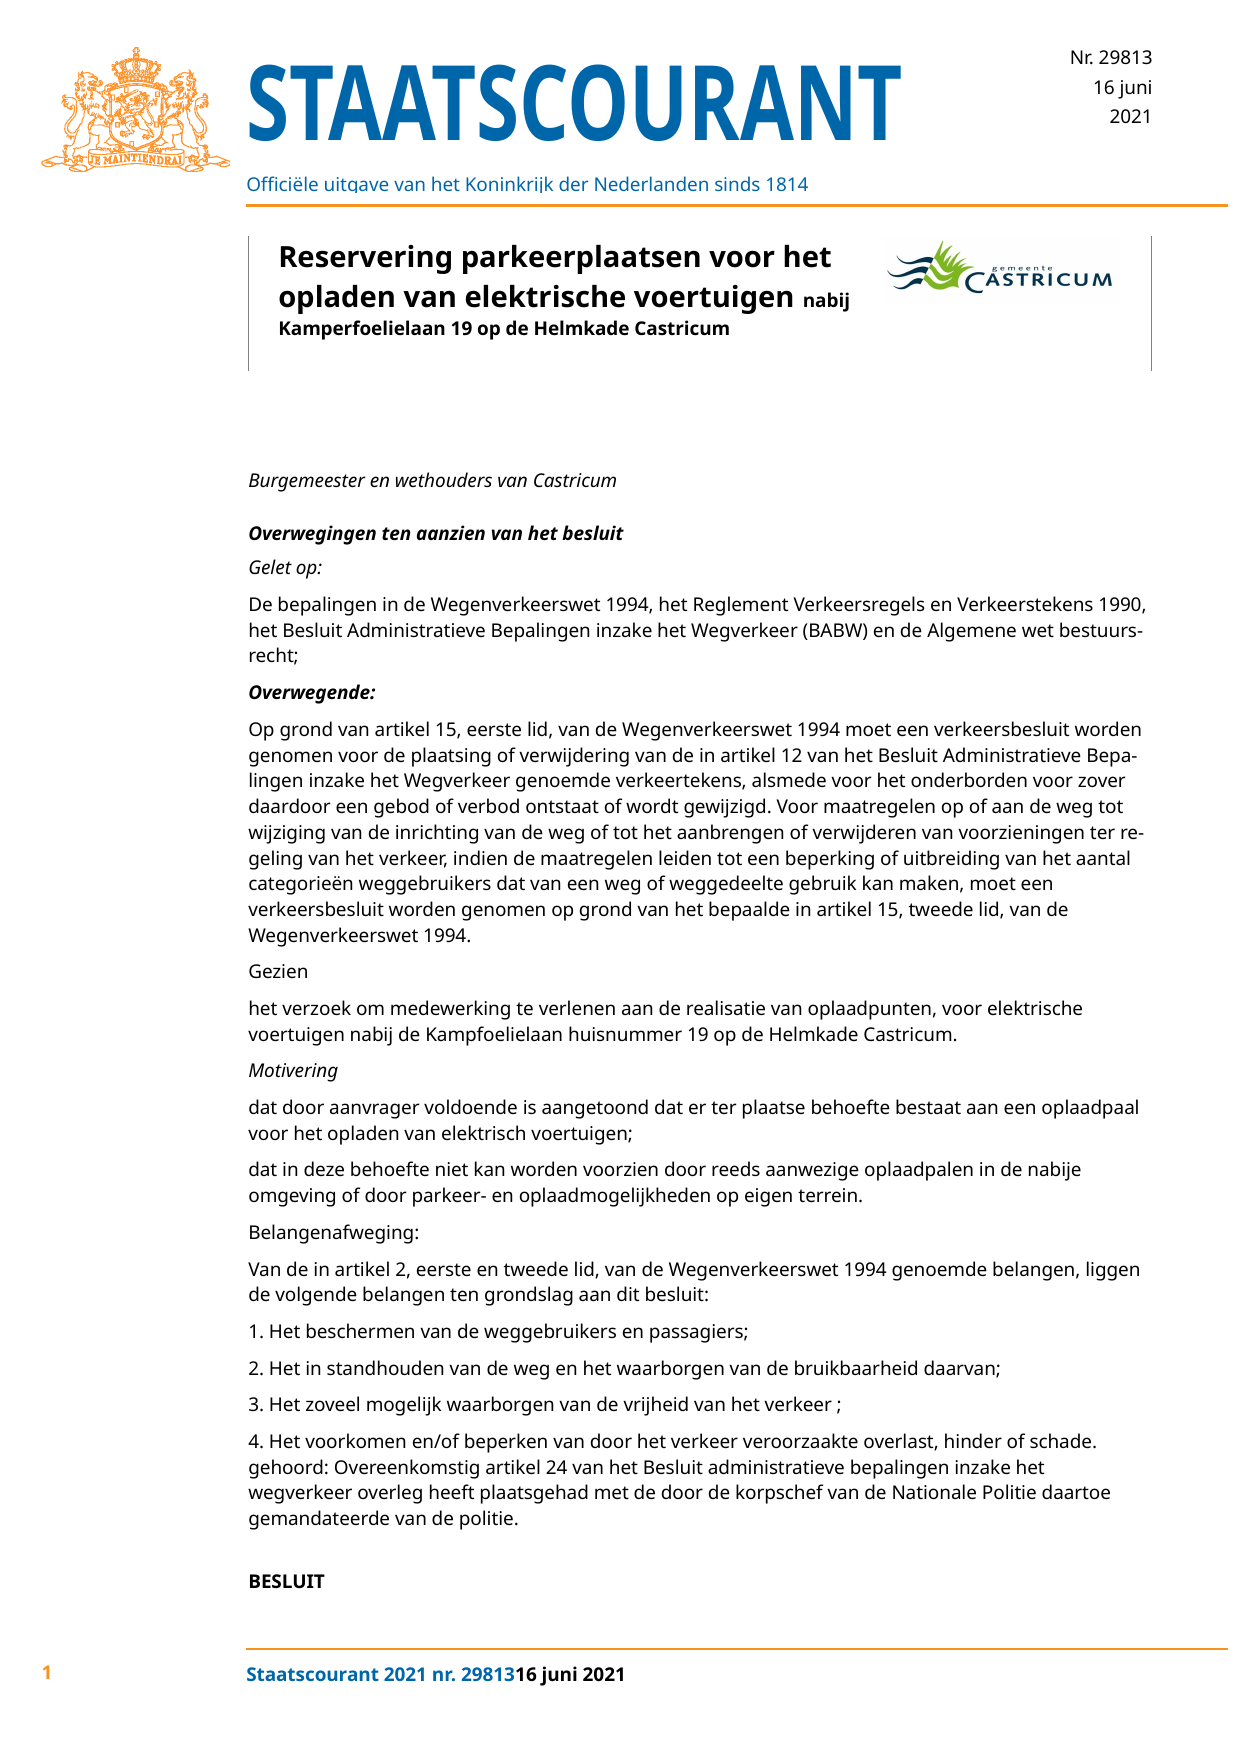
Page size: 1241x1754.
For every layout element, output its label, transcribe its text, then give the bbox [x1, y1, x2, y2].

text dat in deze behoefte niet kan worden voorzien door reeds aanwezige oplaadpalen in de nabije omgeving of door parkeer- en oplaadmogelijkheden op eigen terrein. [248, 1157, 1152, 1208]
text Belangenafweging: [248, 1219, 1152, 1245]
table_header [850, 303, 1151, 371]
text Van de in artikel 2, eerste en tweede lid, van de Wegenverkeerswet 1994 genoemde belangen, liggen de volgende belangen ten grondslag aan dit besluit: [248, 1256, 1152, 1307]
text dat door aanvrager voldoende is aangetoond dat er ter plaatse behoefte bestaat aan een oplaadpaal voor het opladen van elektrisch voertuigen; [248, 1094, 1152, 1146]
text 4. Het voorkomen en/of beperken van door het verkeer veroorzaakte overlast, hinder of schade. gehoord: Overeenkomstig artikel 24 van het Besluit administratieve bepalingen inzake het wegverkeer overleg heeft plaatsgehad met de door de korpschef van de Nationale Politie daartoe gemandateerde van de politie. [248, 1428, 1152, 1531]
table_header [1119, 236, 1151, 302]
text 3. Het zoveel mogelijk waarborgen van de vrijheid van het verkeer ; [248, 1391, 1152, 1417]
text 1. Het beschermen van de weggebruikers en passagiers; [248, 1318, 1152, 1344]
text Overwegingen ten aanzien van het besluit [248, 521, 1152, 546]
table_header [850, 236, 882, 302]
text Op grond van artikel 15, eerste lid, van de Wegenverkeerswet 1994 moet een verkeersbesluit worden genomen voor de plaatsing of verwijdering van de in artikel 12 van het Besluit Administratieve Bepa-lingen inzake het Wegverkeer genoemde verkeertekens, alsmede voor het onderborden voor zover daardoor een gebod of verbod ontstaat of wordt gewijzigd. Voor maatregelen op of aan de weg tot wijziging van de inrichting van de weg of tot het aanbrengen of verwijderen van voorzieningen ter re-geling van het verkeer, indien de maatregelen leiden tot een beperking of uitbreiding van het aantal categorieën weggebruikers dat van een weg of weggedeelte gebruik kan maken, moet een verkeersbesluit worden genomen op grond van het bepaalde in artikel 15, tweede lid, van de Wegenverkeerswet 1994. [248, 716, 1152, 948]
text Gelet op: [248, 554, 1152, 580]
text Motivering [248, 1058, 1152, 1083]
text het verzoek om medewerking te verlenen aan de realisatie van oplaadpunten, voor elektrische voertuigen nabij de Kampfoelielaan huisnummer 19 op de Helmkade Castricum. [248, 995, 1152, 1047]
text De bepalingen in de Wegenverkeerswet 1994, het Reglement Verkeersregels en Verkeerstekens 1990, het Besluit Administratieve Bepalingen inzake het Wegverkeer (BABW) en de Algemene wet bestuurs-recht; [248, 591, 1152, 668]
picture [882, 236, 1119, 303]
text Burgemeester en wethouders van Castricum [248, 468, 1152, 493]
text 2. Het in standhouden van de weg en het waarborgen van de bruikbaarheid daarvan; [248, 1355, 1152, 1381]
picture [41, 47, 231, 172]
table_header Reservering parkeerplaatsen voor het opladen van elektrische voertuigen nabij Kamperfoelielaan 19 op de Helmkade Castricum [249, 236, 850, 371]
text Overwegende: [248, 679, 1152, 705]
text BESLUIT [248, 1568, 1152, 1594]
text Gezien [248, 958, 1152, 984]
